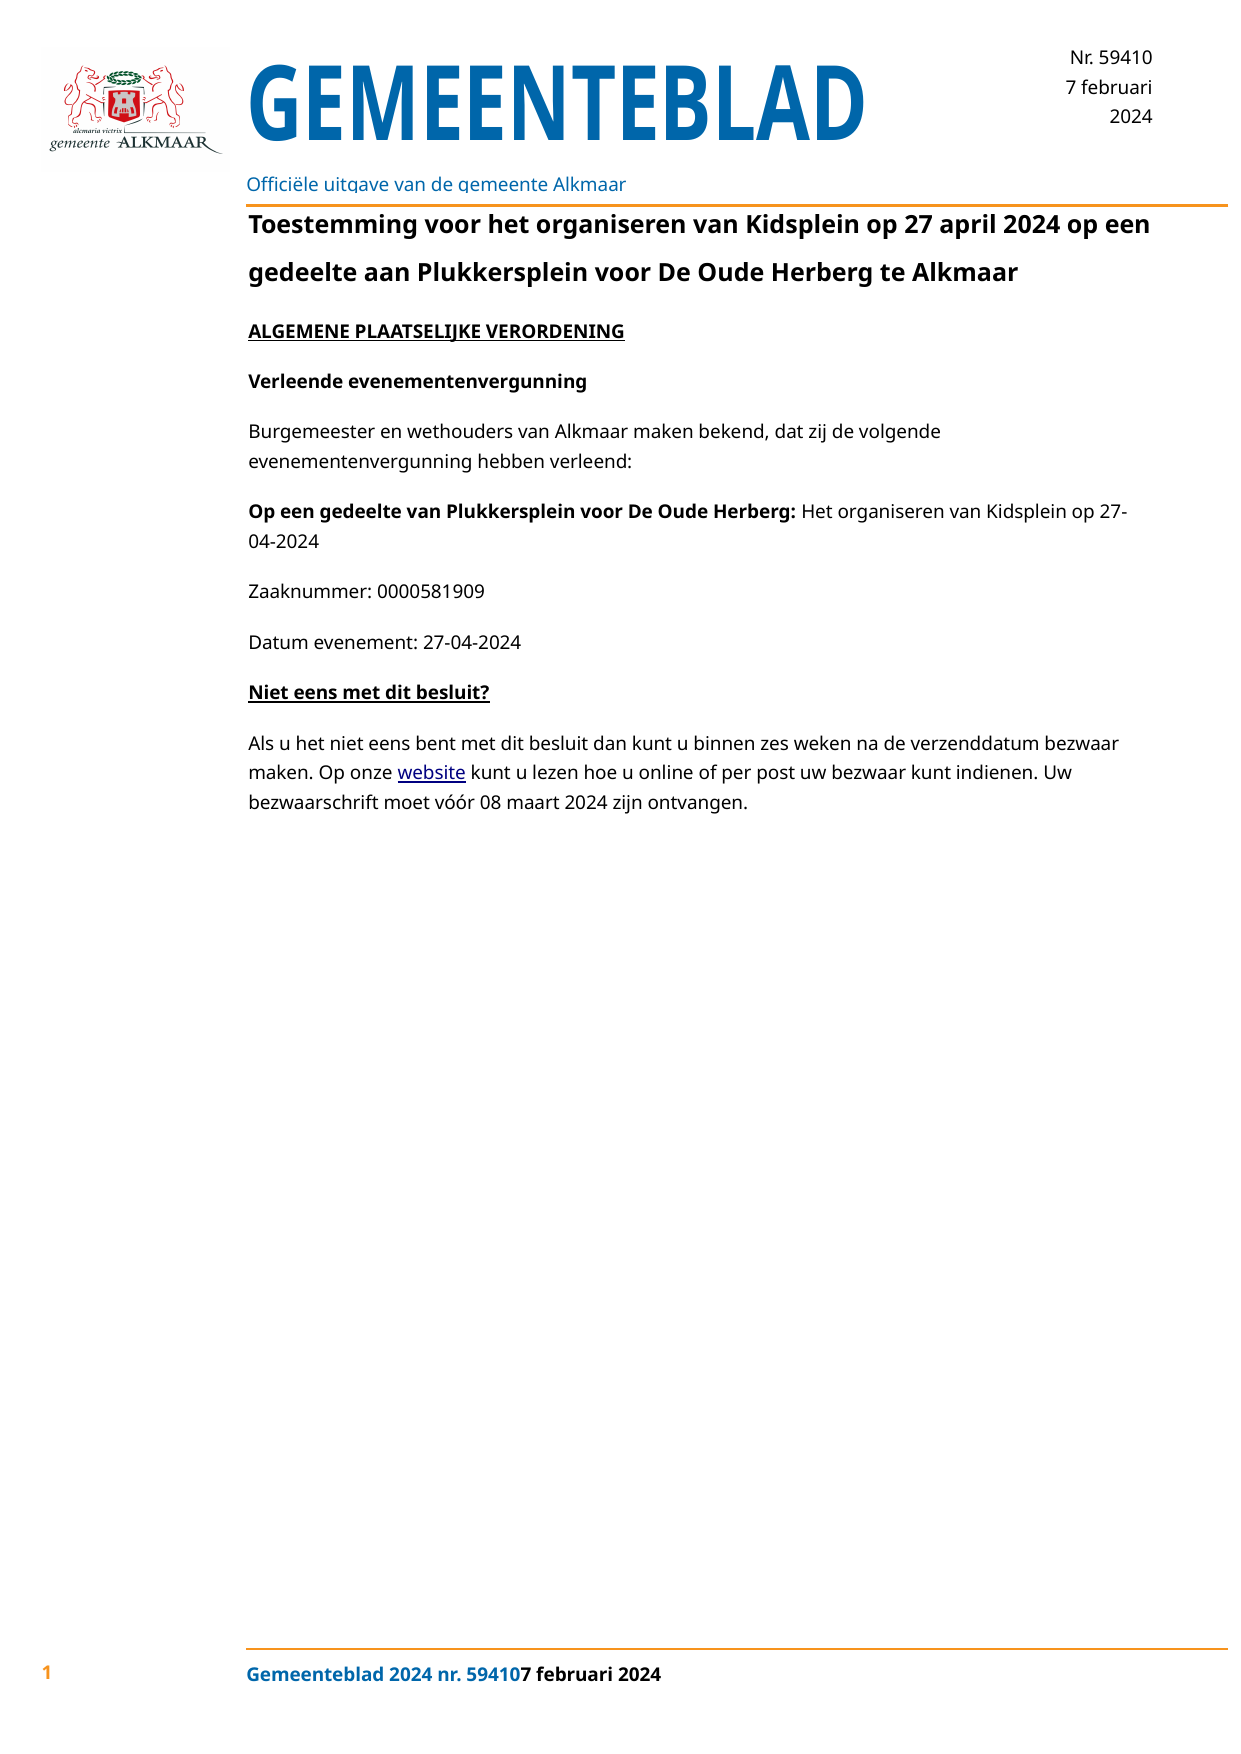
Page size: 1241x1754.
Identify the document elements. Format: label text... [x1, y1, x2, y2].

text Als u het niet eens bent met dit besluit dan kunt u binnen zes weken na de verzenddatum bezwaar maken. Op onze website kunt u lezen hoe u online of per post uw bezwaar kunt indienen. Uw bezwaarschrift moet vóór 08 maart 2024 zijn ontvangen. [248, 730, 1152, 815]
text Burgemeester en wethouders van Alkmaar maken bekend, dat zij de volgende evenementenvergunning hebben verleend: [248, 419, 1152, 474]
text Toestemming voor het organiseren van Kidsplein op 27 april 2024 op een gedeelte aan Plukkersplein voor De Oude Herberg te Alkmaar [248, 207, 1152, 288]
text Op een gedeelte van Plukkersplein voor De Oude Herberg: Het organiseren van Kidsplein op 27-04-2024 [248, 499, 1152, 554]
text Niet eens met dit besluit? [248, 679, 1152, 705]
text Verleende evenementenvergunning [248, 368, 1152, 394]
picture [41, 47, 231, 172]
text Datum evenement: 27-04-2024 [248, 629, 1152, 655]
text ALGEMENE PLAATSELIJKE VERORDENING [248, 318, 1152, 344]
text Zaaknummer: 0000581909 [248, 579, 1152, 604]
